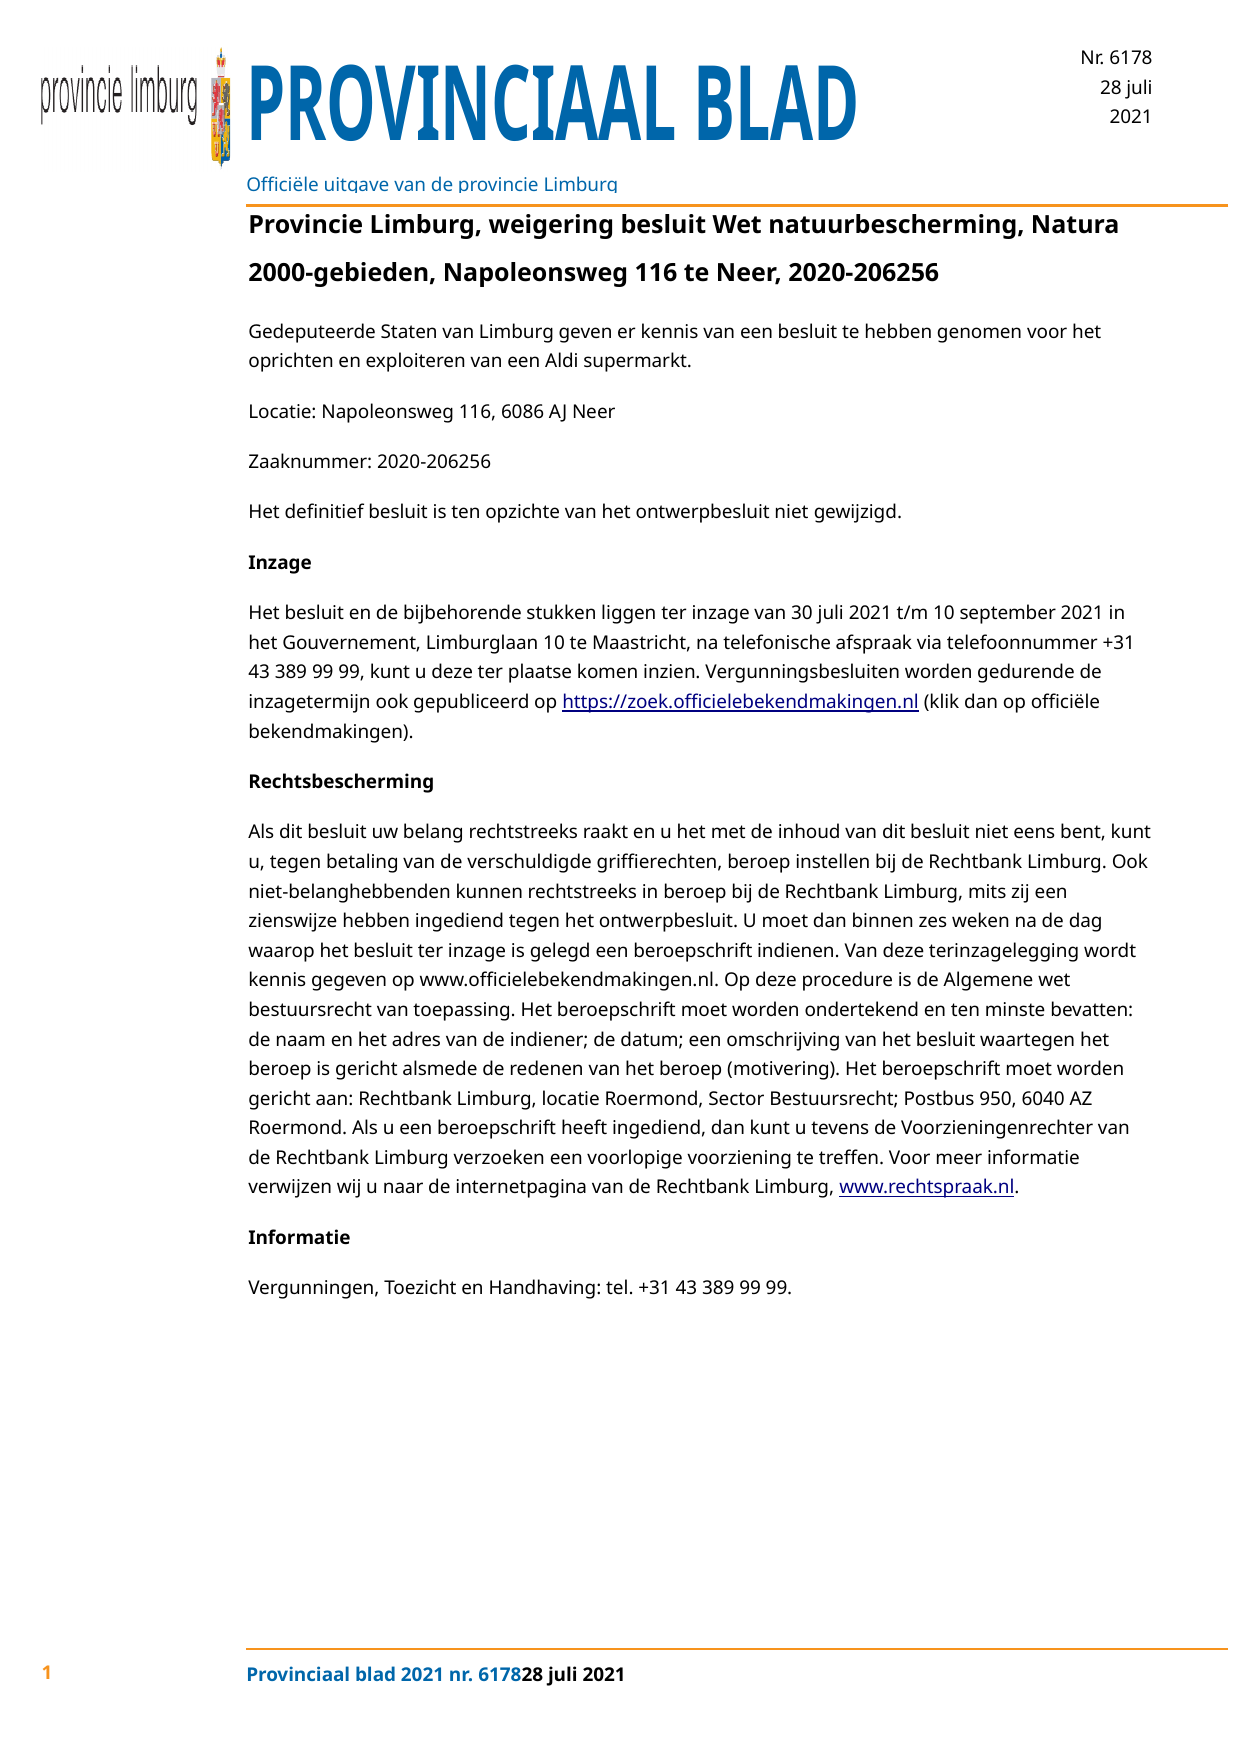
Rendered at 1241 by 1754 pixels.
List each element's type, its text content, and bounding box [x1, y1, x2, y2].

text Informatie [248, 1224, 1152, 1250]
text Het definitief besluit is ten opzichte van het ontwerpbesluit niet gewijzigd. [248, 499, 1152, 524]
text Inzage [248, 549, 1152, 575]
text Provincie Limburg, weigering besluit Wet natuurbescherming, Natura 2000-gebieden, Napoleonsweg 116 te Neer, 2020-206256 [248, 207, 1152, 288]
text Als dit besluit uw belang rechtstreeks raakt en u het met de inhoud van dit besluit niet eens bent, kunt u, tegen betaling van de verschuldigde griffierechten, beroep instellen bij de Rechtbank Limburg. Ook niet-belanghebbenden kunnen rechtstreeks in beroep bij de Rechtbank Limburg, mits zij een zienswijze hebben ingediend tegen het ontwerpbesluit. U moet dan binnen zes weken na de dag waarop het besluit ter inzage is gelegd een beroepschrift indienen. Van deze terinzagelegging wordt kennis gegeven op www.officielebekendmakingen.nl. Op deze procedure is de Algemene wet bestuursrecht van toepassing. Het beroepschrift moet worden ondertekend en ten minste bevatten: de naam en het adres van de indiener; de datum; een omschrijving van het besluit waartegen het beroep is gericht alsmede de redenen van het beroep (motivering). Het beroepschrift moet worden gericht aan: Rechtbank Limburg, locatie Roermond, Sector Bestuursrecht; Postbus 950, 6040 AZ Roermond. Als u een beroepschrift heeft ingediend, dan kunt u tevens de Voorzieningenrechter van de Rechtbank Limburg verzoeken een voorlopige voorziening te treffen. Voor meer informatie verwijzen wij u naar de internetpagina van de Rechtbank Limburg, www.rechtspraak.nl. [248, 819, 1152, 1199]
text Het besluit en de bijbehorende stukken liggen ter inzage van 30 juli 2021 t/m 10 september 2021 in het Gouvernement, Limburglaan 10 te Maastricht, na telefonische afspraak via telefoonnummer +31 43 389 99 99, kunt u deze ter plaatse komen inzien. Vergunningsbesluiten worden gedurende de inzagetermijn ook gepubliceerd op https://zoek.officielebekendmakingen.nl (klik dan op officiële bekendmakingen). [248, 599, 1152, 744]
text Rechtsbescherming [248, 768, 1152, 794]
picture [41, 47, 231, 172]
text Zaaknummer: 2020-206256 [248, 448, 1152, 474]
text Locatie: Napoleonsweg 116, 6086 AJ Neer [248, 398, 1152, 424]
text Vergunningen, Toezicht en Handhaving: tel. +31 43 389 99 99. [248, 1274, 1152, 1300]
text Gedeputeerde Staten van Limburg geven er kennis van een besluit te hebben genomen voor het oprichten en exploiteren van een Aldi supermarkt. [248, 318, 1152, 373]
